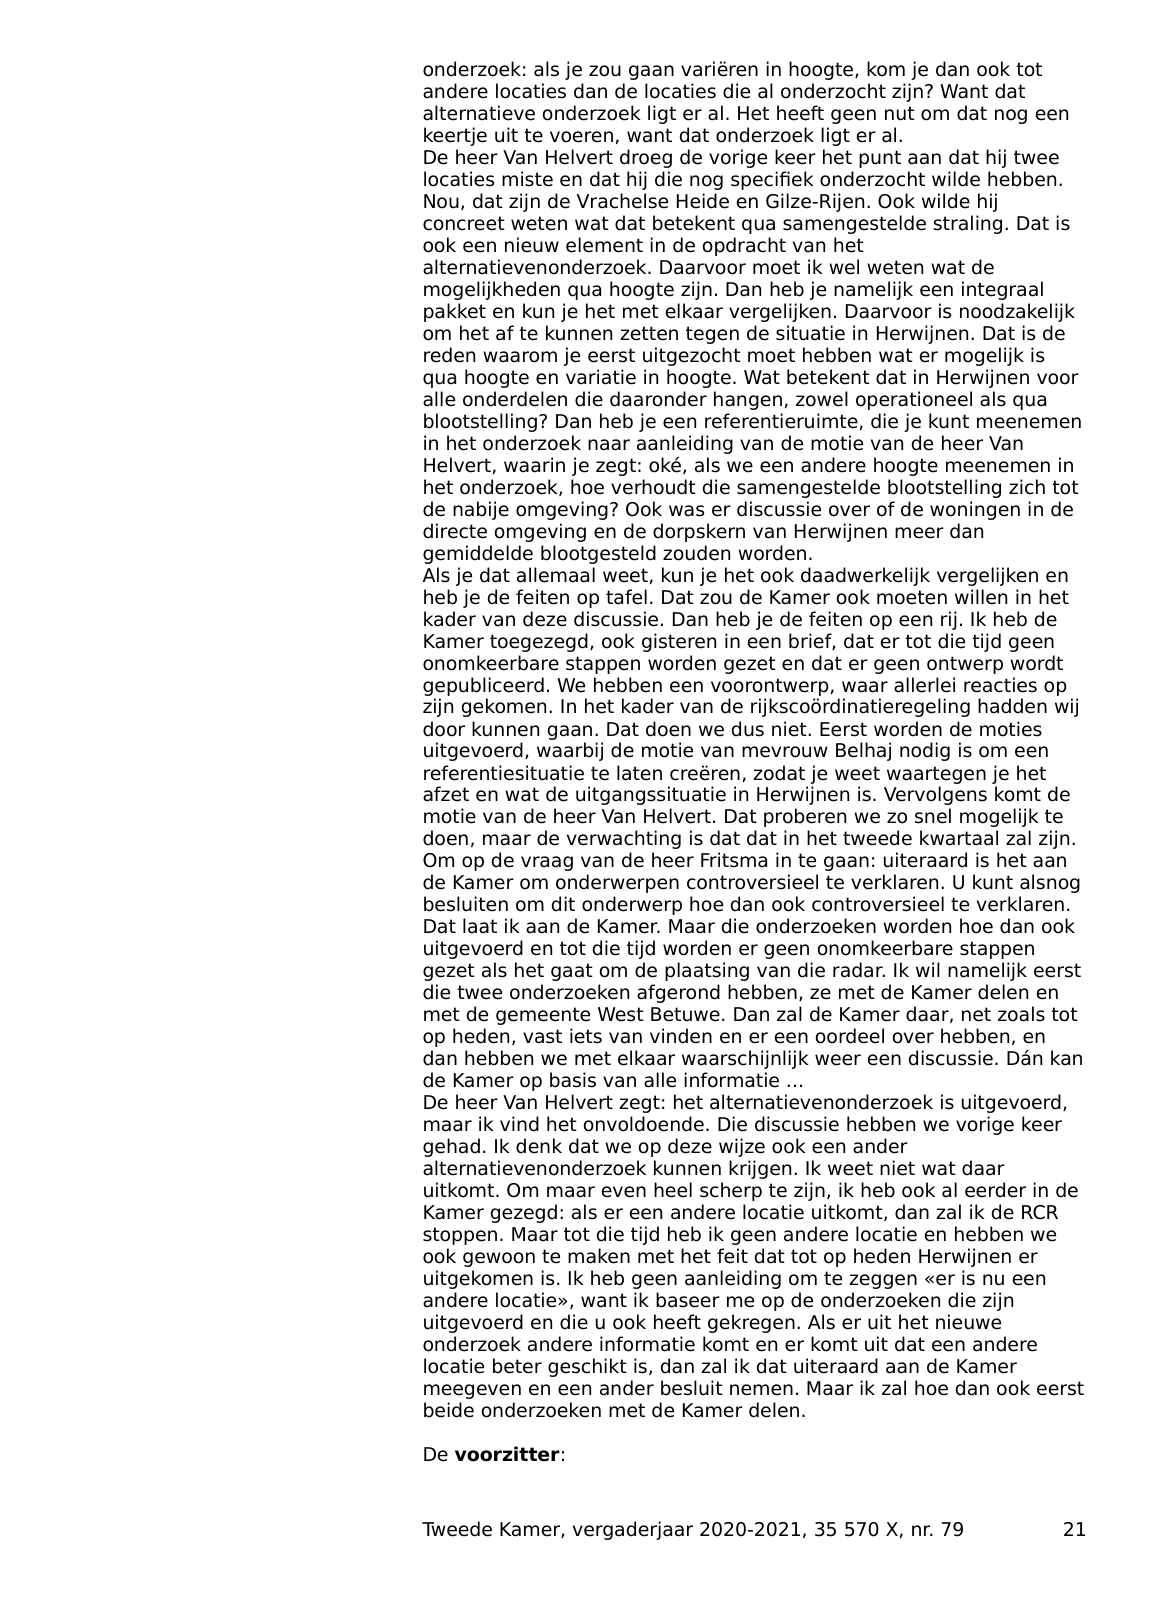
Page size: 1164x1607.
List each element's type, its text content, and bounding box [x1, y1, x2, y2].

text De voorzitter: [422, 1444, 1087, 1466]
text De heer Van Helvert zegt: het alternatievenonderzoek is uitgevoerd, maar ik vind het onvoldoende. Die discussie hebben we vorige keer gehad. Ik denk dat we op deze wijze ook een ander alternatievenonderzoek kunnen krijgen. Ik weet niet wat daar uitkomt. Om maar even heel scherp te zijn, ik heb ook al eerder in de Kamer gezegd: als er een andere locatie uitkomt, dan zal ik de RCR stoppen. Maar tot die tijd heb ik geen andere locatie en hebben we ook gewoon te maken met het feit dat tot op heden Herwijnen er uitgekomen is. Ik heb geen aanleiding om te zeggen «er is nu een andere locatie», want ik baseer me op de onderzoeken die zijn uitgevoerd en die u ook heeft gekregen. Als er uit het nieuwe onderzoek andere informatie komt en er komt uit dat een andere locatie beter geschikt is, dan zal ik dat uiteraard aan de Kamer meegeven en een ander besluit nemen. Maar ik zal hoe dan ook eerst beide onderzoeken met de Kamer delen. [422, 1092, 1087, 1422]
text Om op de vraag van de heer Fritsma in te gaan: uiteraard is het aan de Kamer om onderwerpen controversieel te verklaren. U kunt alsnog besluiten om dit onderwerp hoe dan ook controversieel te verklaren. Dat laat ik aan de Kamer. Maar die onderzoeken worden hoe dan ook uitgevoerd en tot die tijd worden er geen onomkeerbare stappen gezet als het gaat om de plaatsing van die radar. Ik wil namelijk eerst die twee onderzoeken afgerond hebben, ze met de Kamer delen en met de gemeente West Betuwe. Dan zal de Kamer daar, net zoals tot op heden, vast iets van vinden en er een oordeel over hebben, en dan hebben we met elkaar waarschijnlijk weer een discussie. Dán kan de Kamer op basis van alle informatie ... [422, 850, 1087, 1092]
text De heer Van Helvert droeg de vorige keer het punt aan dat hij twee locaties miste en dat hij die nog specifiek onderzocht wilde hebben. Nou, dat zijn de Vrachelse Heide en Gilze-Rijen. Ook wilde hij concreet weten wat dat betekent qua samengestelde straling. Dat is ook een nieuw element in de opdracht van het alternatievenonderzoek. Daarvoor moet ik wel weten wat de mogelijkheden qua hoogte zijn. Dan heb je namelijk een integraal pakket en kun je het met elkaar vergelijken. Daarvoor is noodzakelijk om het af te kunnen zetten tegen de situatie in Herwijnen. Dat is de reden waarom je eerst uitgezocht moet hebben wat er mogelijk is qua hoogte en variatie in hoogte. Wat betekent dat in Herwijnen voor alle onderdelen die daaronder hangen, zowel operationeel als qua blootstelling? Dan heb je een referentieruimte, die je kunt meenemen in het onderzoek naar aanleiding van de motie van de heer Van Helvert, waarin je zegt: oké, als we een andere hoogte meenemen in het onderzoek, hoe verhoudt die samengestelde blootstelling zich tot de nabije omgeving? Ook was er discussie over of de woningen in de directe omgeving en de dorpskern van Herwijnen meer dan gemiddelde blootgesteld zouden worden. [422, 147, 1087, 564]
text onderzoek: als je zou gaan variëren in hoogte, kom je dan ook tot andere locaties dan de locaties die al onderzocht zijn? Want dat alternatieve onderzoek ligt er al. Het heeft geen nut om dat nog een keertje uit te voeren, want dat onderzoek ligt er al. [422, 59, 1087, 147]
text Als je dat allemaal weet, kun je het ook daadwerkelijk vergelijken en heb je de feiten op tafel. Dat zou de Kamer ook moeten willen in het kader van deze discussie. Dan heb je de feiten op een rij. Ik heb de Kamer toegezegd, ook gisteren in een brief, dat er tot die tijd geen onomkeerbare stappen worden gezet en dat er geen ontwerp wordt gepubliceerd. We hebben een voorontwerp, waar allerlei reacties op zijn gekomen. In het kader van de rijkscoördinatieregeling hadden wij door kunnen gaan. Dat doen we dus niet. Eerst worden de moties uitgevoerd, waarbij de motie van mevrouw Belhaj nodig is om een referentiesituatie te laten creëren, zodat je weet waartegen je het afzet en wat de uitgangssituatie in Herwijnen is. Vervolgens komt de motie van de heer Van Helvert. Dat proberen we zo snel mogelijk te doen, maar de verwachting is dat dat in het tweede kwartaal zal zijn. [422, 564, 1087, 850]
